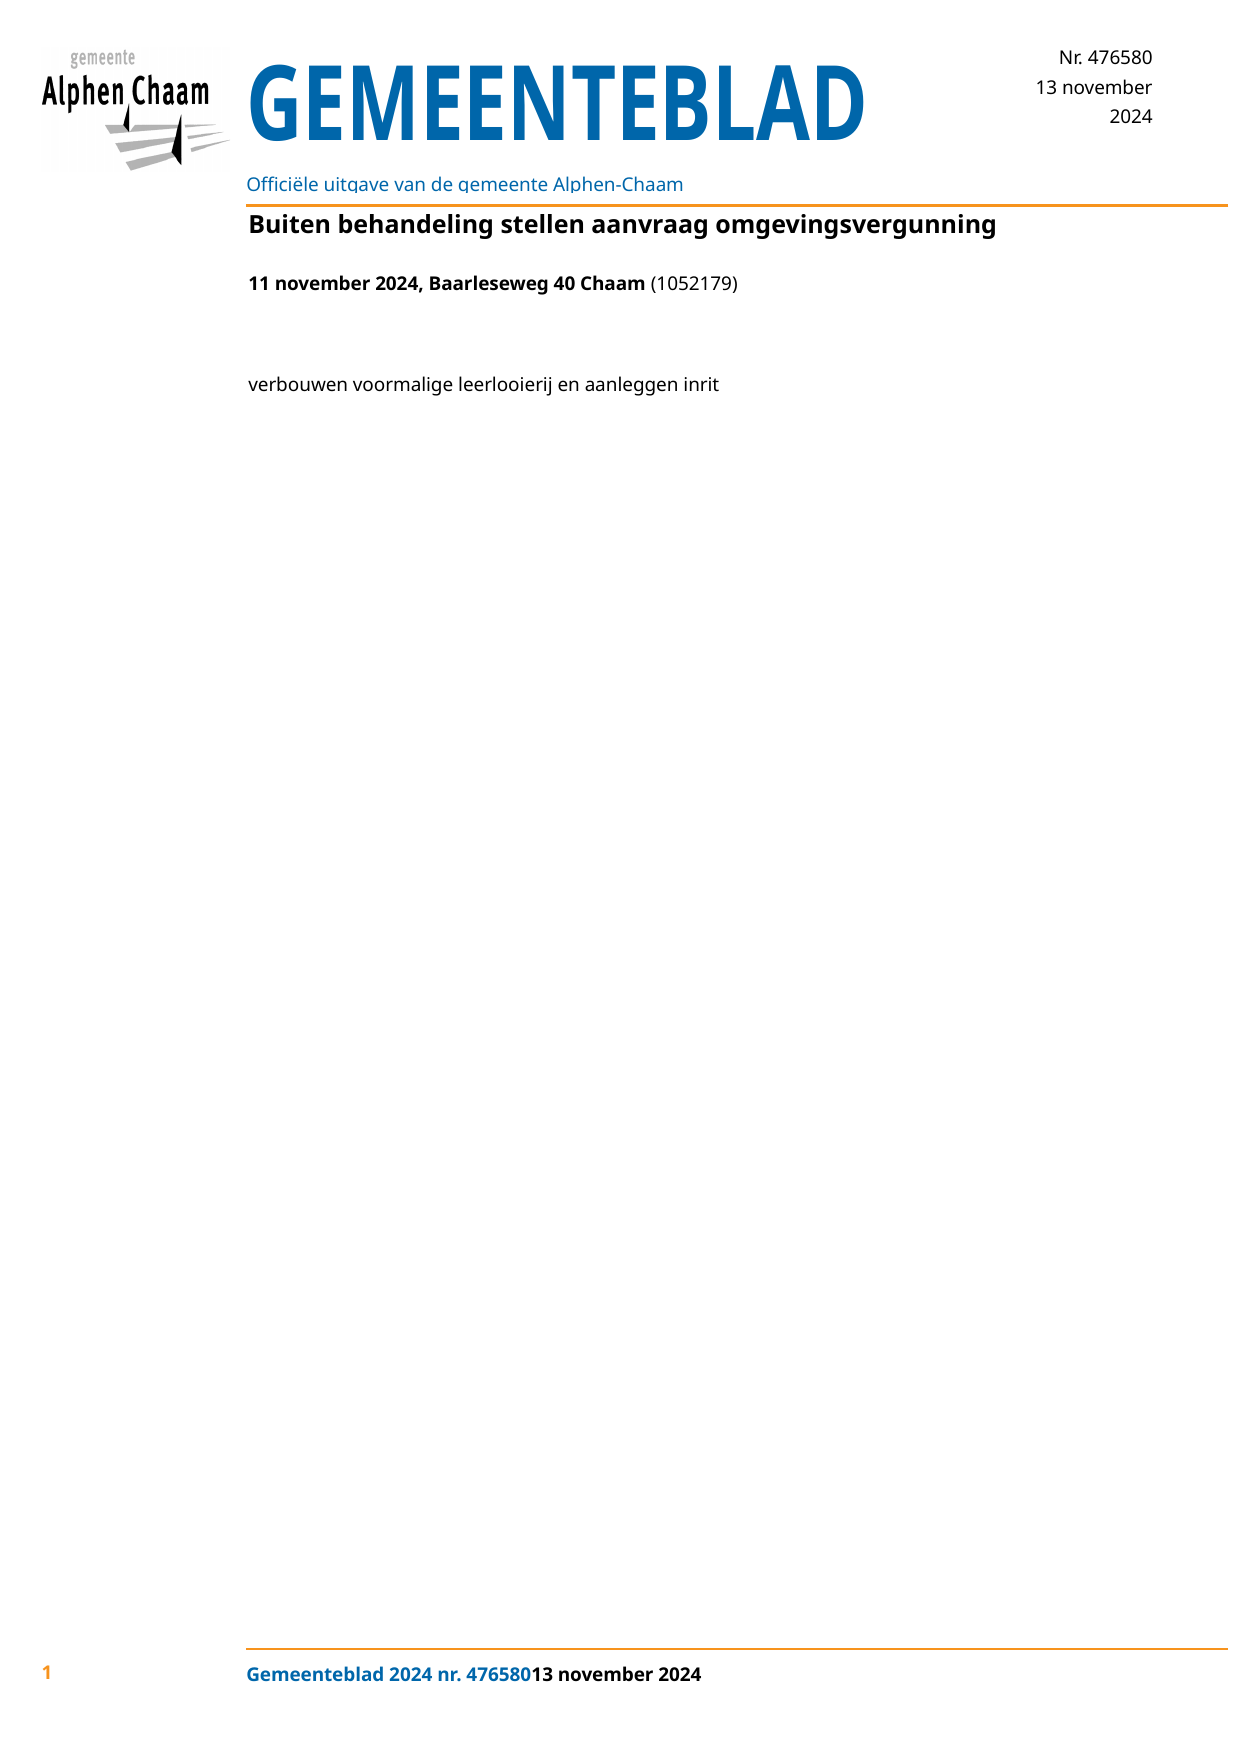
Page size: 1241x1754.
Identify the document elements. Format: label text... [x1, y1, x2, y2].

text verbouwen voormalige leerlooierij en aanleggen inrit [248, 371, 1152, 397]
text Buiten behandeling stellen aanvraag omgevingsvergunning [248, 207, 1152, 241]
text 11 november 2024, Baarleseweg 40 Chaam (1052179) [248, 270, 1152, 296]
picture [41, 47, 231, 172]
